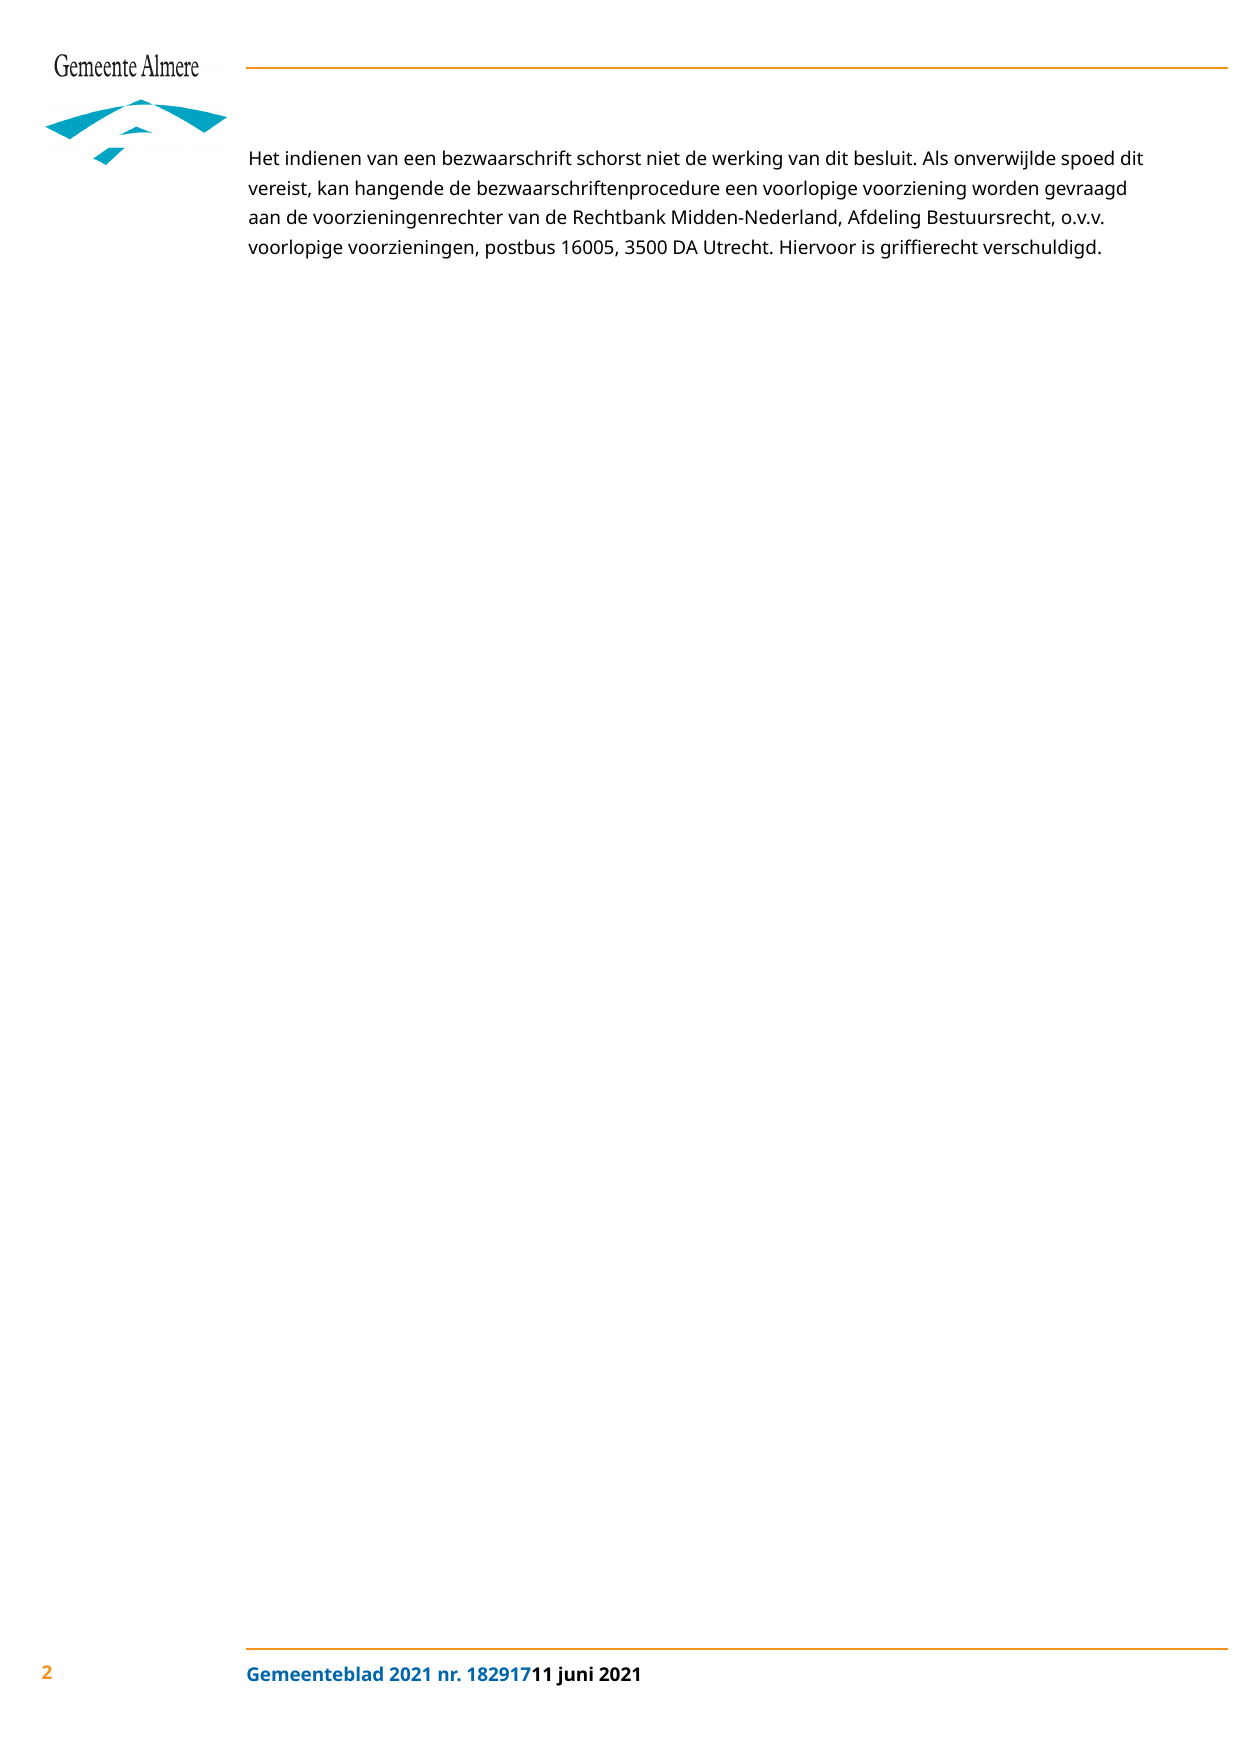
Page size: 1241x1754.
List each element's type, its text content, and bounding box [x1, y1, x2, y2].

text Het indienen van een bezwaarschrift schorst niet de werking van dit besluit. Als onverwijlde spoed dit vereist, kan hangende de bezwaarschriftenprocedure een voorlopige voorziening worden gevraagd aan de voorzieningenrechter van de Rechtbank Midden-Nederland, Afdeling Bestuursrecht, o.v.v. voorlopige voorzieningen, postbus 16005, 3500 DA Utrecht. Hiervoor is griffierecht verschuldigd. [248, 145, 1152, 260]
picture [41, 47, 231, 172]
